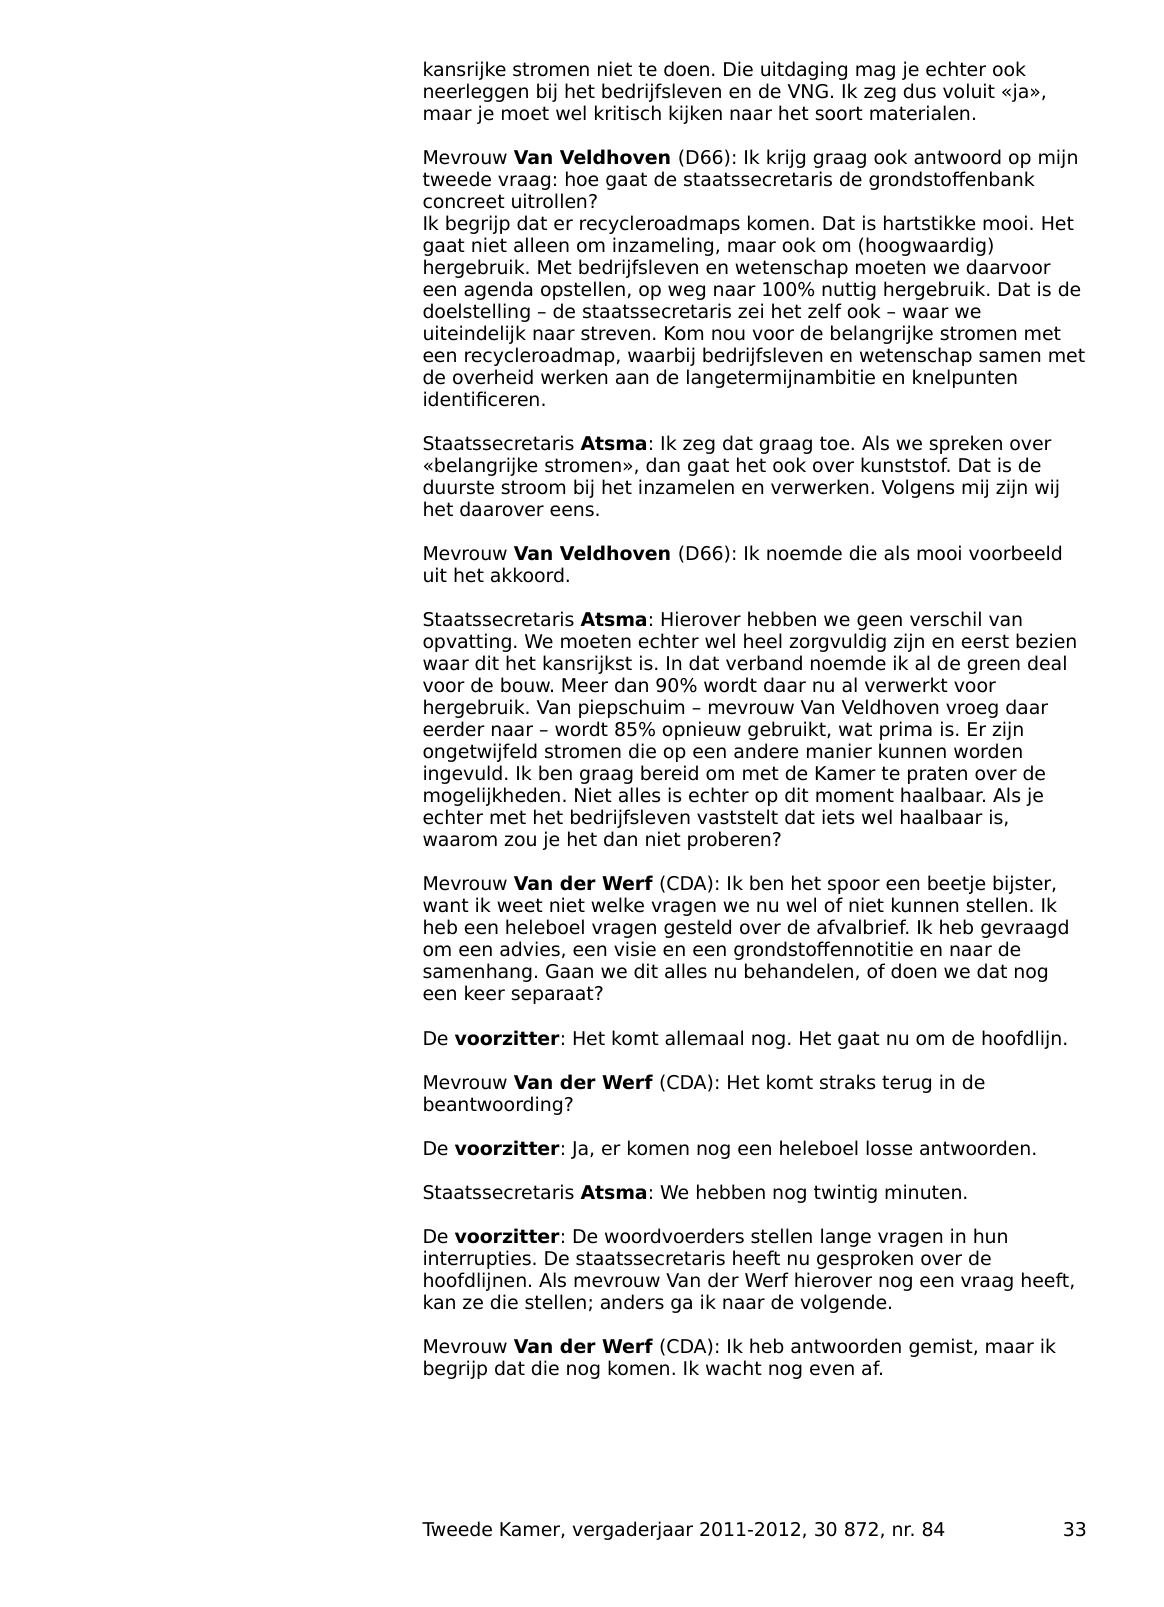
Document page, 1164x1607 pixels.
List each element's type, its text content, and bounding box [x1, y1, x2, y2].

text De voorzitter: De woordvoerders stellen lange vragen in hun interrupties. De staatssecretaris heeft nu gesproken over de hoofdlijnen. Als mevrouw Van der Werf hierover nog een vraag heeft, kan ze die stellen; anders ga ik naar de volgende. [422, 1226, 1087, 1314]
text Mevrouw Van der Werf (CDA): Ik heb antwoorden gemist, maar ik begrijp dat die nog komen. Ik wacht nog even af. [422, 1336, 1087, 1380]
text Mevrouw Van Veldhoven (D66): Ik noemde die als mooi voorbeeld uit het akkoord. [422, 543, 1087, 587]
text Staatssecretaris Atsma: Hierover hebben we geen verschil van opvatting. We moeten echter wel heel zorgvuldig zijn en eerst bezien waar dit het kansrijkst is. In dat verband noemde ik al de green deal voor de bouw. Meer dan 90% wordt daar nu al verwerkt voor hergebruik. Van piepschuim – mevrouw Van Veldhoven vroeg daar eerder naar – wordt 85% opnieuw gebruikt, wat prima is. Er zijn ongetwijfeld stromen die op een andere manier kunnen worden ingevuld. Ik ben graag bereid om met de Kamer te praten over de mogelijkheden. Niet alles is echter op dit moment haalbaar. Als je echter met het bedrijfsleven vaststelt dat iets wel haalbaar is, waarom zou je het dan niet proberen? [422, 609, 1087, 851]
text De voorzitter: Het komt allemaal nog. Het gaat nu om de hoofdlijn. [422, 1027, 1087, 1049]
text De voorzitter: Ja, er komen nog een heleboel losse antwoorden. [422, 1138, 1087, 1160]
text kansrijke stromen niet te doen. Die uitdaging mag je echter ook neerleggen bij het bedrijfsleven en de VNG. Ik zeg dus voluit «ja», maar je moet wel kritisch kijken naar het soort materialen. [422, 59, 1087, 125]
text Mevrouw Van der Werf (CDA): Het komt straks terug in de beantwoording? [422, 1072, 1087, 1116]
text Mevrouw Van der Werf (CDA): Ik ben het spoor een beetje bijster, want ik weet niet welke vragen we nu wel of niet kunnen stellen. Ik heb een heleboel vragen gesteld over de afvalbrief. Ik heb gevraagd om een advies, een visie en een grondstoffennotitie en naar de samenhang. Gaan we dit alles nu behandelen, of doen we dat nog een keer separaat? [422, 873, 1087, 1005]
text Staatssecretaris Atsma: Ik zeg dat graag toe. Als we spreken over «belangrijke stromen», dan gaat het ook over kunststof. Dat is de duurste stroom bij het inzamelen en verwerken. Volgens mij zijn wij het daarover eens. [422, 433, 1087, 521]
text Mevrouw Van Veldhoven (D66): Ik krijg graag ook antwoord op mijn tweede vraag: hoe gaat de staatssecretaris de grondstoffenbank concreet uitrollen? [422, 147, 1087, 213]
text Ik begrijp dat er recycleroadmaps komen. Dat is hartstikke mooi. Het gaat niet alleen om inzameling, maar ook om (hoogwaardig) hergebruik. Met bedrijfsleven en wetenschap moeten we daarvoor een agenda opstellen, op weg naar 100% nuttig hergebruik. Dat is de doelstelling – de staatssecretaris zei het zelf ook – waar we uiteindelijk naar streven. Kom nou voor de belangrijke stromen met een recycleroadmap, waarbij bedrijfsleven en wetenschap samen met de overheid werken aan de langetermijnambitie en knelpunten identificeren. [422, 213, 1087, 411]
text Staatssecretaris Atsma: We hebben nog twintig minuten. [422, 1182, 1087, 1204]
